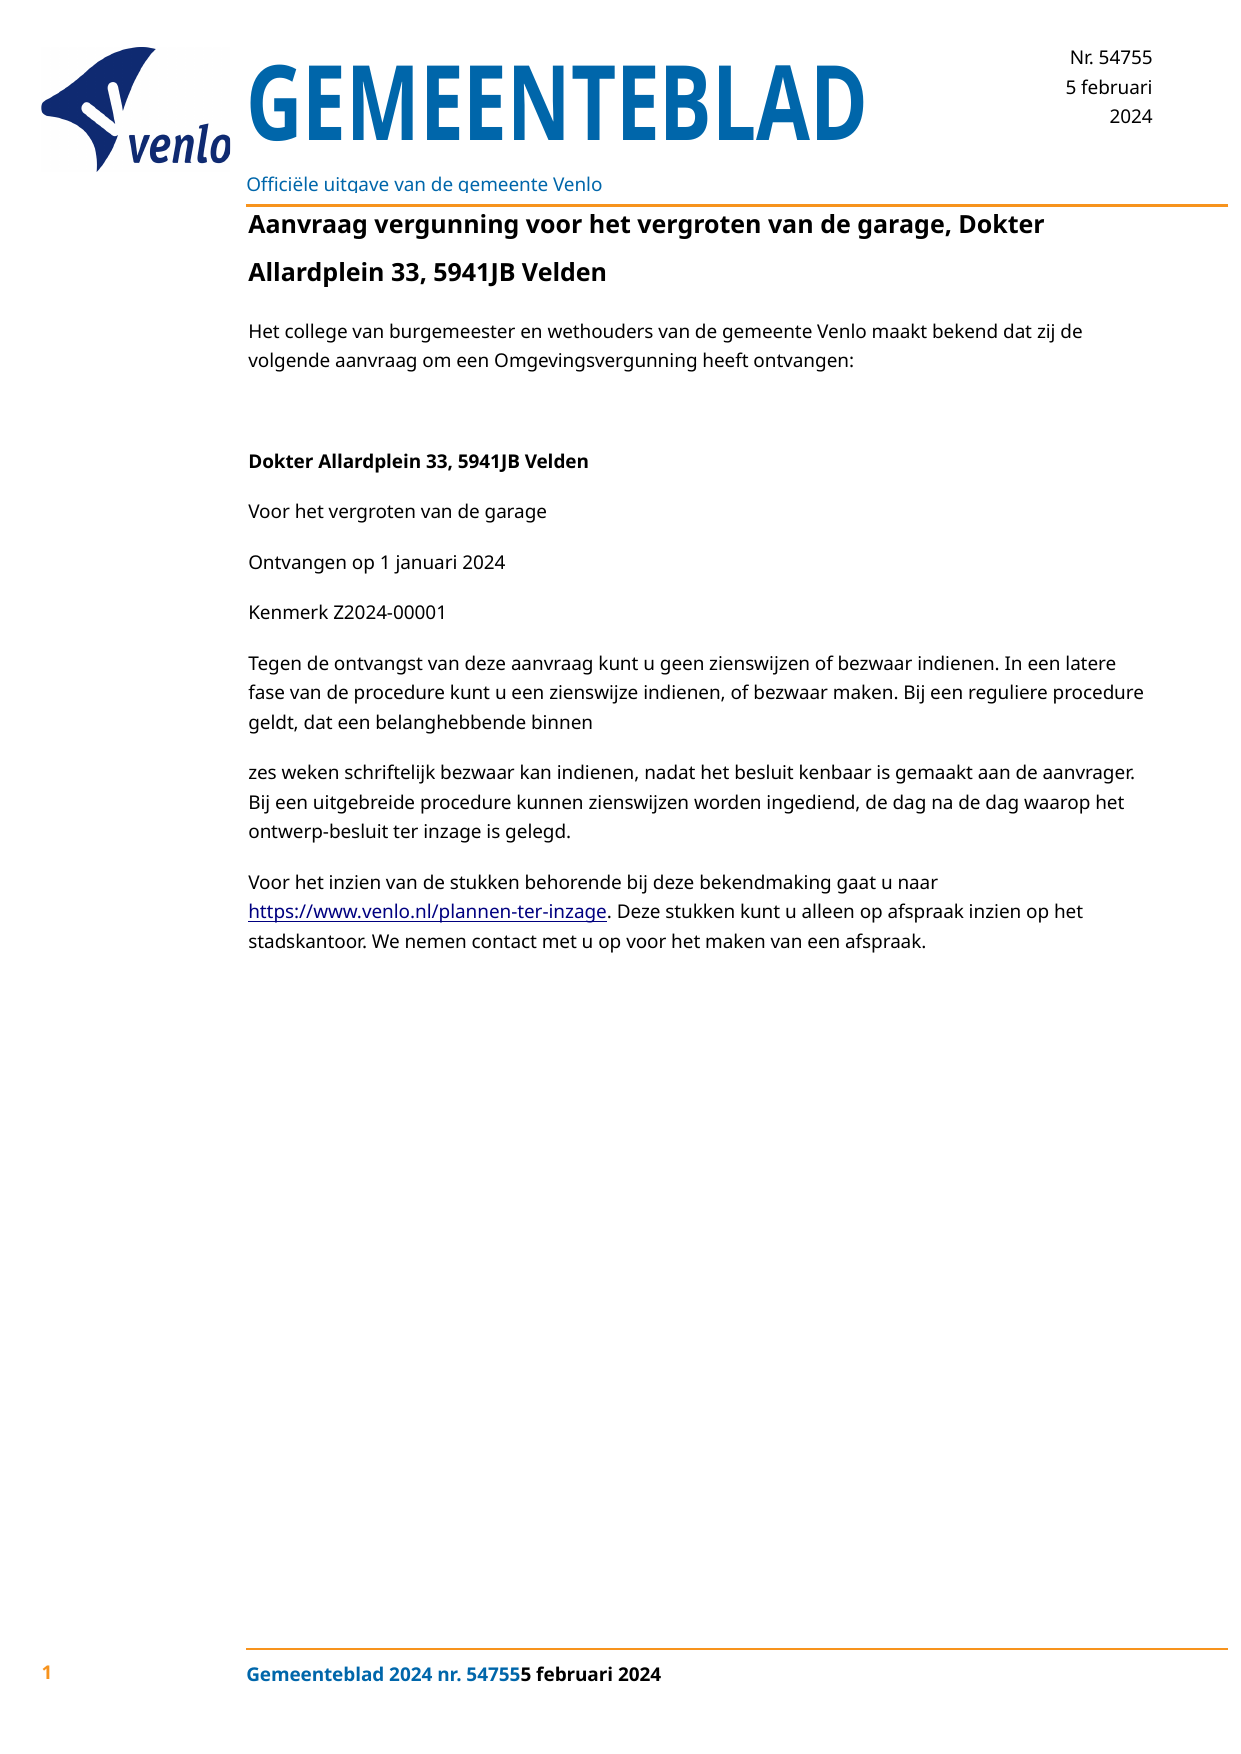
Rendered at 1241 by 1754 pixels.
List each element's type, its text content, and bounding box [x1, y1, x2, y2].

text Voor het vergroten van de garage [248, 499, 1152, 524]
text Tegen de ontvangst van deze aanvraag kunt u geen zienswijzen of bezwaar indienen. In een latere fase van de procedure kunt u een zienswijze indienen, of bezwaar maken. Bij een reguliere procedure geldt, dat een belanghebbende binnen [248, 650, 1152, 735]
picture [41, 47, 231, 172]
text Voor het inzien van de stukken behorende bij deze bekendmaking gaat u naar https://www.venlo.nl/plannen-ter-inzage. Deze stukken kunt u alleen op afspraak inzien op het stadskantoor. We nemen contact met u op voor het maken van een afspraak. [248, 869, 1152, 954]
text Het college van burgemeester en wethouders van de gemeente Venlo maakt bekend dat zij de volgende aanvraag om een Omgevingsvergunning heeft ontvangen: [248, 318, 1152, 373]
text Kenmerk Z2024-00001 [248, 599, 1152, 625]
text Aanvraag vergunning voor het vergroten van de garage, Dokter Allardplein 33, 5941JB Velden [248, 207, 1152, 288]
text zes weken schriftelijk bezwaar kan indienen, nadat het besluit kenbaar is gemaakt aan de aanvrager. Bij een uitgebreide procedure kunnen zienswijzen worden ingediend, de dag na de dag waarop het ontwerp-besluit ter inzage is gelegd. [248, 759, 1152, 844]
text Dokter Allardplein 33, 5941JB Velden [248, 448, 1152, 474]
text Ontvangen op 1 januari 2024 [248, 549, 1152, 575]
